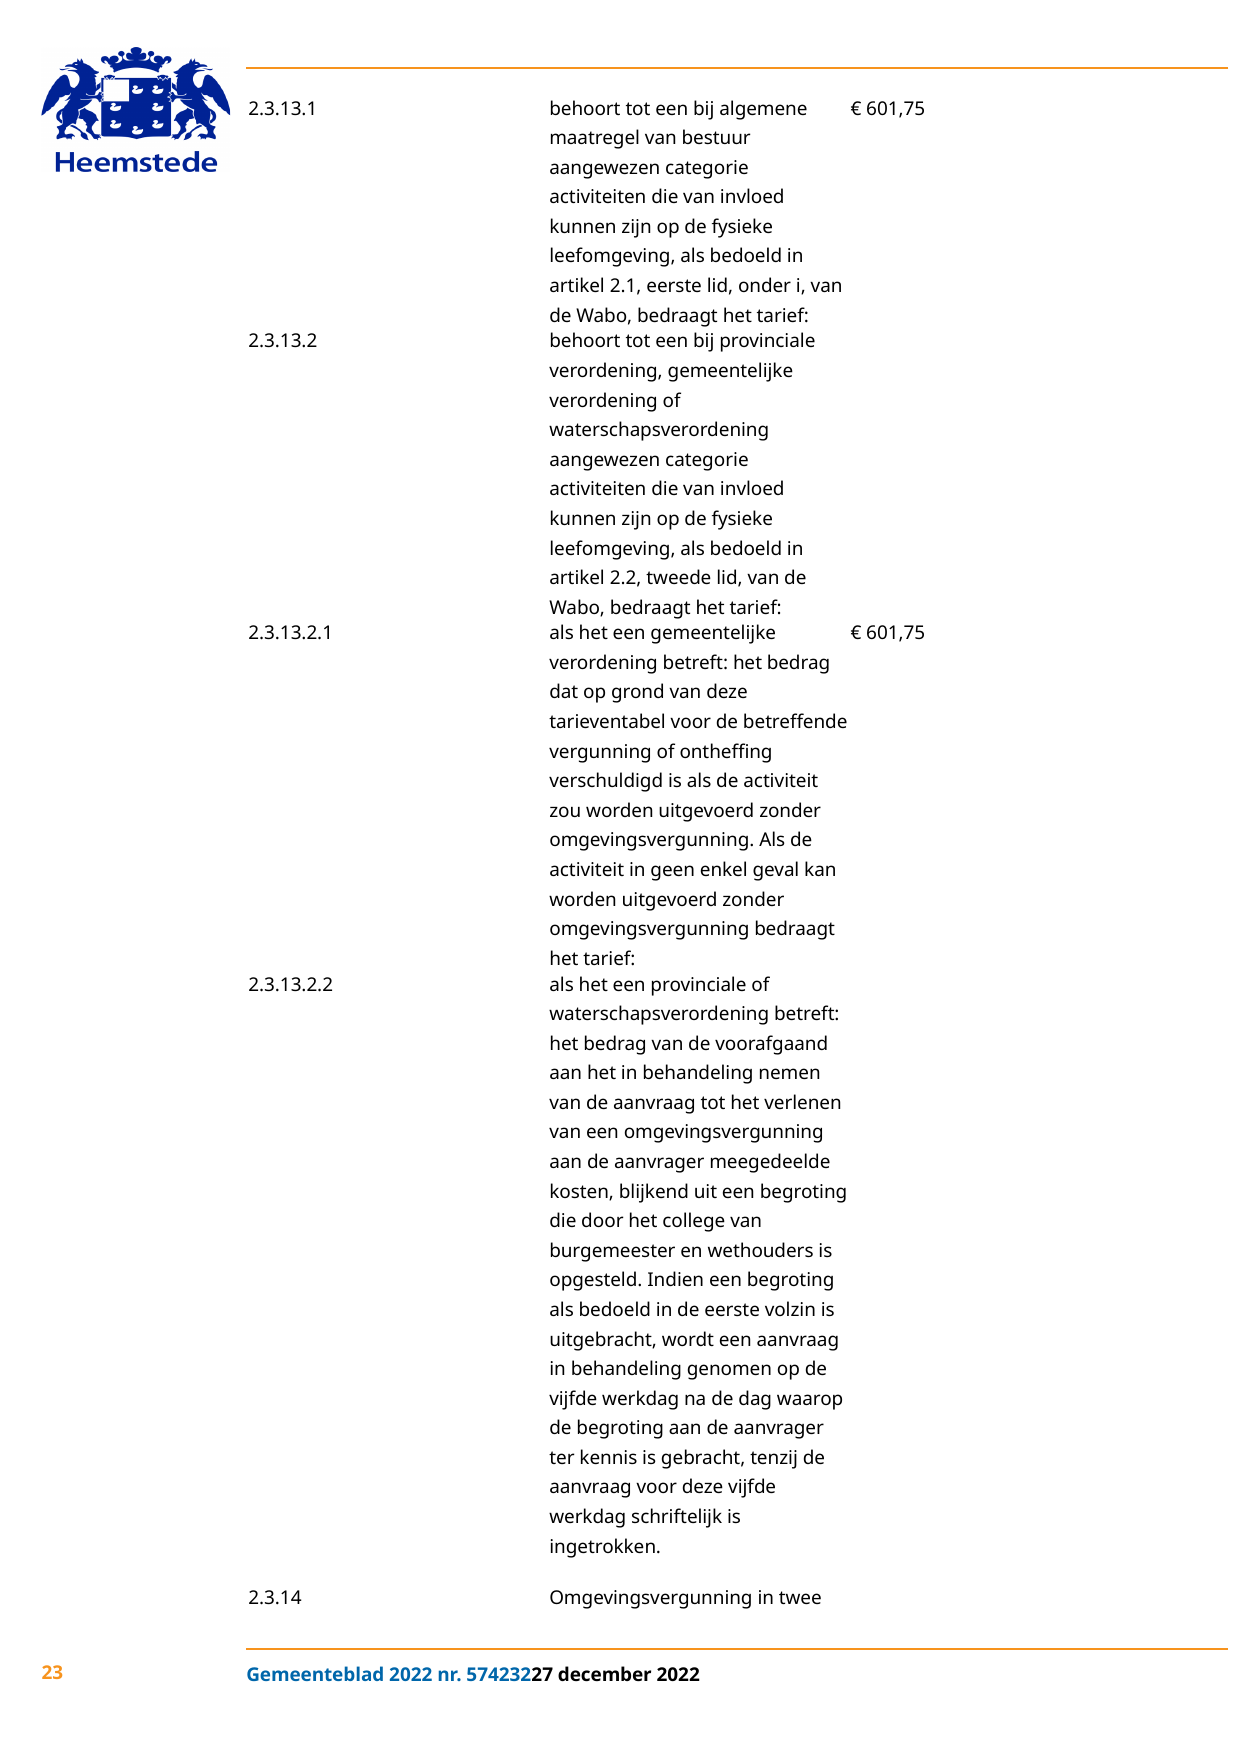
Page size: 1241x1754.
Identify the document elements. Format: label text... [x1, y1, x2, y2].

picture [41, 47, 231, 172]
table_cell 2.3.13.2.1 [248, 620, 549, 971]
table_cell [850, 971, 1152, 1558]
table_cell Omgevingsvergunning in twee [549, 1584, 850, 1610]
table_cell 2.3.14 [248, 1584, 549, 1610]
table_cell [248, 1559, 549, 1584]
table_cell 2.3.13.1 [248, 95, 549, 328]
table_cell [850, 1559, 1152, 1584]
table_cell als het een provinciale of waterschapsverordening betreft: het bedrag van de voorafgaand aan het in behandeling nemen van de aanvraag tot het verlenen van een omgevingsvergunning aan de aanvrager meegedeelde kosten, blijkend uit een begroting die door het college van burgemeester en wethouders is opgesteld. Indien een begroting als bedoeld in de eerste volzin is uitgebracht, wordt een aanvraag in behandeling genomen op de vijfde werkdag na de dag waarop de begroting aan de aanvrager ter kennis is gebracht, tenzij de aanvraag voor deze vijfde werkdag schriftelijk is ingetrokken. [549, 971, 850, 1558]
table_cell 2.3.13.2.2 [248, 971, 549, 1558]
table_cell [850, 328, 1152, 619]
table_cell € 601,75 [850, 620, 1152, 971]
table_cell 2.3.13.2 [248, 328, 549, 619]
table_cell als het een gemeentelijke verordening betreft: het bedrag dat op grond van deze tarieventabel voor de betreffende vergunning of ontheffing verschuldigd is als de activiteit zou worden uitgevoerd zonder omgevingsvergunning. Als de activiteit in geen enkel geval kan worden uitgevoerd zonder omgevingsvergunning bedraagt het tarief: [549, 620, 850, 971]
table_cell € 601,75 [850, 95, 1152, 328]
table_cell [549, 1559, 850, 1584]
table_cell behoort tot een bij provinciale verordening, gemeentelijke verordening of waterschapsverordening aangewezen categorie activiteiten die van invloed kunnen zijn op de fysieke leefomgeving, als bedoeld in artikel 2.2, tweede lid, van de Wabo, bedraagt het tarief: [549, 328, 850, 619]
table_cell behoort tot een bij algemene maatregel van bestuur aangewezen categorie activiteiten die van invloed kunnen zijn op de fysieke leefomgeving, als bedoeld in artikel 2.1, eerste lid, onder i, van de Wabo, bedraagt het tarief: [549, 95, 850, 328]
table_cell [850, 1584, 1152, 1610]
